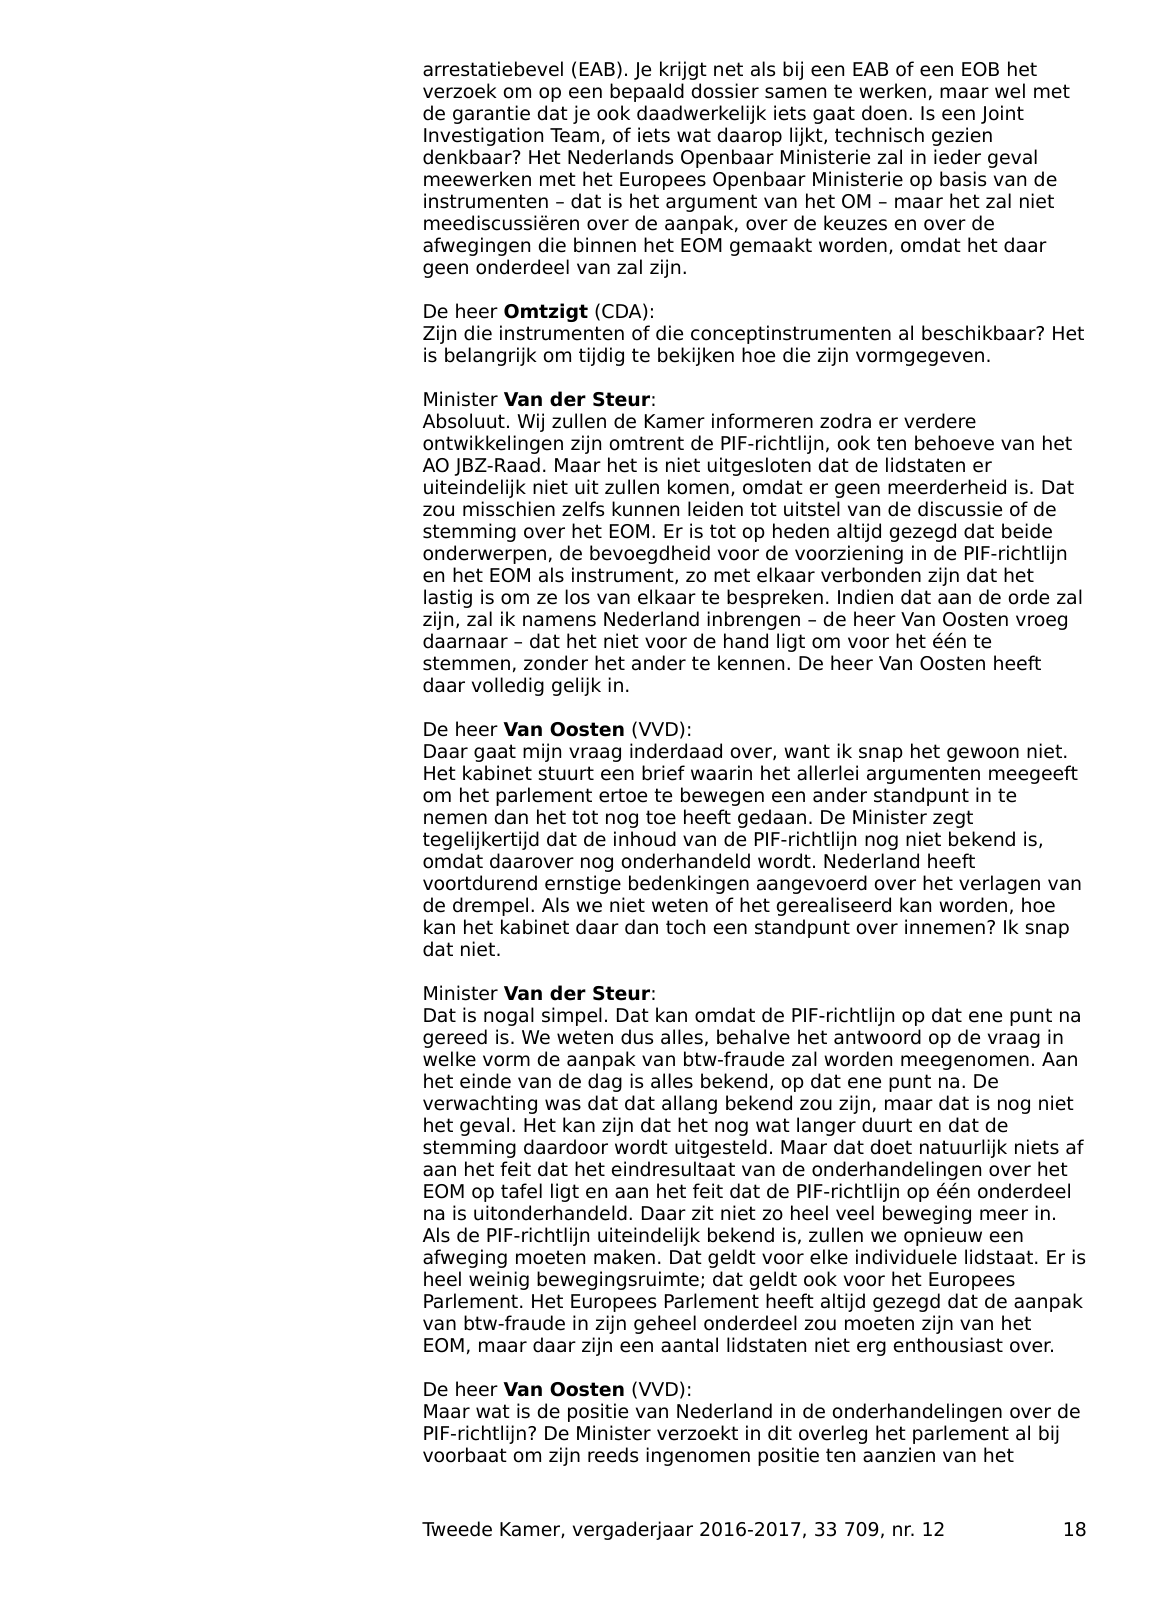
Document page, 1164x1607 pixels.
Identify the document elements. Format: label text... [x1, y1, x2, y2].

text Zijn die instrumenten of die conceptinstrumenten al beschikbaar? Het is belangrijk om tijdig te bekijken hoe die zijn vormgegeven. [422, 323, 1087, 367]
text De heer Omtzigt (CDA): [422, 301, 1087, 323]
text Minister Van der Steur: [422, 983, 1087, 1005]
text De heer Van Oosten (VVD): [422, 719, 1087, 741]
text Minister Van der Steur: [422, 389, 1087, 411]
text Dat is nogal simpel. Dat kan omdat de PIF-richtlijn op dat ene punt na gereed is. We weten dus alles, behalve het antwoord op de vraag in welke vorm de aanpak van btw-fraude zal worden meegenomen. Aan het einde van de dag is alles bekend, op dat ene punt na. De verwachting was dat dat allang bekend zou zijn, maar dat is nog niet het geval. Het kan zijn dat het nog wat langer duurt en dat de stemming daardoor wordt uitgesteld. Maar dat doet natuurlijk niets af aan het feit dat het eindresultaat van de onderhandelingen over het EOM op tafel ligt en aan het feit dat de PIF-richtlijn op één onderdeel na is uitonderhandeld. Daar zit niet zo heel veel beweging meer in. Als de PIF-richtlijn uiteindelijk bekend is, zullen we opnieuw een afweging moeten maken. Dat geldt voor elke individuele lidstaat. Er is heel weinig bewegingsruimte; dat geldt ook voor het Europees Parlement. Het Europees Parlement heeft altijd gezegd dat de aanpak van btw-fraude in zijn geheel onderdeel zou moeten zijn van het EOM, maar daar zijn een aantal lidstaten niet erg enthousiast over. [422, 1005, 1087, 1357]
text Maar wat is de positie van Nederland in de onderhandelingen over de PIF-richtlijn? De Minister verzoekt in dit overleg het parlement al bij voorbaat om zijn reeds ingenomen positie ten aanzien van het [422, 1401, 1087, 1467]
text Absoluut. Wij zullen de Kamer informeren zodra er verdere ontwikkelingen zijn omtrent de PIF-richtlijn, ook ten behoeve van het AO JBZ-Raad. Maar het is niet uitgesloten dat de lidstaten er uiteindelijk niet uit zullen komen, omdat er geen meerderheid is. Dat zou misschien zelfs kunnen leiden tot uitstel van de discussie of de stemming over het EOM. Er is tot op heden altijd gezegd dat beide onderwerpen, de bevoegdheid voor de voorziening in de PIF-richtlijn en het EOM als instrument, zo met elkaar verbonden zijn dat het lastig is om ze los van elkaar te bespreken. Indien dat aan de orde zal zijn, zal ik namens Nederland inbrengen – de heer Van Oosten vroeg daarnaar – dat het niet voor de hand ligt om voor het één te stemmen, zonder het ander te kennen. De heer Van Oosten heeft daar volledig gelijk in. [422, 411, 1087, 697]
text De heer Van Oosten (VVD): [422, 1379, 1087, 1401]
text Daar gaat mijn vraag inderdaad over, want ik snap het gewoon niet. Het kabinet stuurt een brief waarin het allerlei argumenten meegeeft om het parlement ertoe te bewegen een ander standpunt in te nemen dan het tot nog toe heeft gedaan. De Minister zegt tegelijkertijd dat de inhoud van de PIF-richtlijn nog niet bekend is, omdat daarover nog onderhandeld wordt. Nederland heeft voortdurend ernstige bedenkingen aangevoerd over het verlagen van de drempel. Als we niet weten of het gerealiseerd kan worden, hoe kan het kabinet daar dan toch een standpunt over innemen? Ik snap dat niet. [422, 741, 1087, 961]
text arrestatiebevel (EAB). Je krijgt net als bij een EAB of een EOB het verzoek om op een bepaald dossier samen te werken, maar wel met de garantie dat je ook daadwerkelijk iets gaat doen. Is een Joint Investigation Team, of iets wat daarop lijkt, technisch gezien denkbaar? Het Nederlands Openbaar Ministerie zal in ieder geval meewerken met het Europees Openbaar Ministerie op basis van de instrumenten – dat is het argument van het OM – maar het zal niet meediscussiëren over de aanpak, over de keuzes en over de afwegingen die binnen het EOM gemaakt worden, omdat het daar geen onderdeel van zal zijn. [422, 59, 1087, 279]
